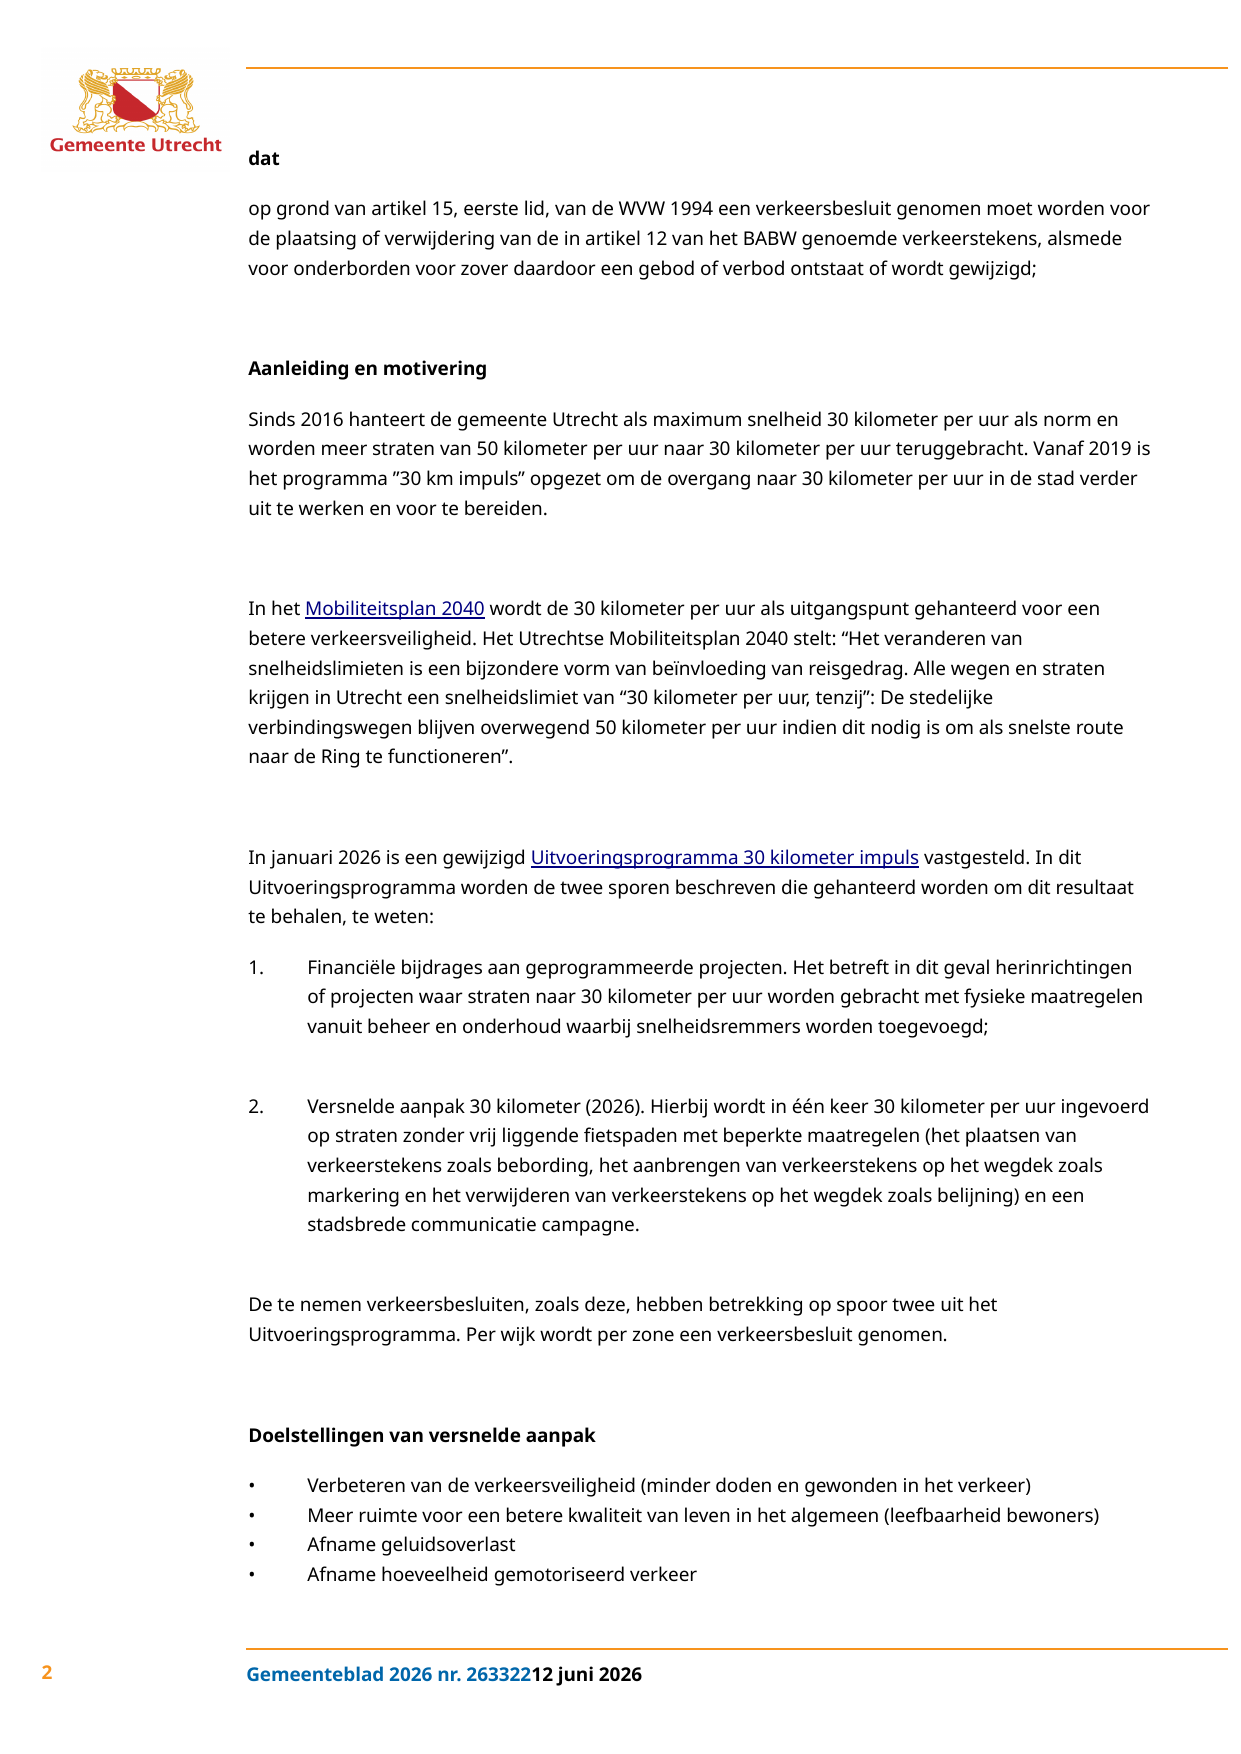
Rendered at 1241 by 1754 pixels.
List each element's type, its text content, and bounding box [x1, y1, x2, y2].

text Sinds 2016 hanteert de gemeente Utrecht als maximum snelheid 30 kilometer per uur als norm en worden meer straten van 50 kilometer per uur naar 30 kilometer per uur teruggebracht. Vanaf 2019 is het programma ”30 km impuls” opgezet om de overgang naar 30 kilometer per uur in de stad verder uit te werken en voor te bereiden. [248, 406, 1152, 521]
text De te nemen verkeersbesluiten, zoals deze, hebben betrekking op spoor twee uit het Uitvoeringsprogramma. Per wijk wordt per zone een verkeersbesluit genomen. [248, 1291, 1152, 1347]
text dat [248, 145, 1152, 171]
text Aanleiding en motivering [248, 356, 1152, 381]
text op grond van artikel 15, eerste lid, van de WVW 1994 een verkeersbesluit genomen moet worden voor de plaatsing of verwijdering van de in artikel 12 van het BABW genoemde verkeerstekens, alsmede voor onderborden voor zover daardoor een gebod of verbod ontstaat of wordt gewijzigd; [248, 196, 1152, 281]
list Verbeteren van de verkeersveiligheid (minder doden en gewonden in het verkeer) [248, 1472, 1152, 1498]
list Financiële bijdrages aan geprogrammeerde projecten. Het betreft in dit geval herinrichtingen of projecten waar straten naar 30 kilometer per uur worden gebracht met fysieke maatregelen vanuit beheer en onderhoud waarbij snelheidsremmers worden toegevoegd; [248, 954, 1152, 1039]
list Versnelde aanpak 30 kilometer (2026). Hierbij wordt in één keer 30 kilometer per uur ingevoerd op straten zonder vrij liggende fietspaden met beperkte maatregelen (het plaatsen van verkeerstekens zoals bebording, het aanbrengen van verkeerstekens op het wegdek zoals markering en het verwijderen van verkeerstekens op het wegdek zoals belijning) en een stadsbrede communicatie campagne. [248, 1093, 1152, 1237]
picture [41, 47, 231, 172]
list Afname geluidsoverlast [248, 1531, 1152, 1557]
list Afname hoeveelheid gemotoriseerd verkeer [248, 1561, 1152, 1587]
text In het Mobiliteitsplan 2040 wordt de 30 kilometer per uur als uitgangspunt gehanteerd voor een betere verkeersveiligheid. Het Utrechtse Mobiliteitsplan 2040 stelt: “Het veranderen van snelheidslimieten is een bijzondere vorm van beïnvloeding van reisgedrag. Alle wegen en straten krijgen in Utrecht een snelheidslimiet van “30 kilometer per uur, tenzij”: De stedelijke verbindingswegen blijven overwegend 50 kilometer per uur indien dit nodig is om als snelste route naar de Ring te functioneren”. [248, 596, 1152, 769]
text In januari 2026 is een gewijzigd Uitvoeringsprogramma 30 kilometer impuls vastgesteld. In dit Uitvoeringsprogramma worden de twee sporen beschreven die gehanteerd worden om dit resultaat te behalen, te weten: [248, 844, 1152, 929]
text Doelstellingen van versnelde aanpak [248, 1422, 1152, 1448]
list Meer ruimte voor een betere kwaliteit van leven in het algemeen (leefbaarheid bewoners) [248, 1502, 1152, 1528]
